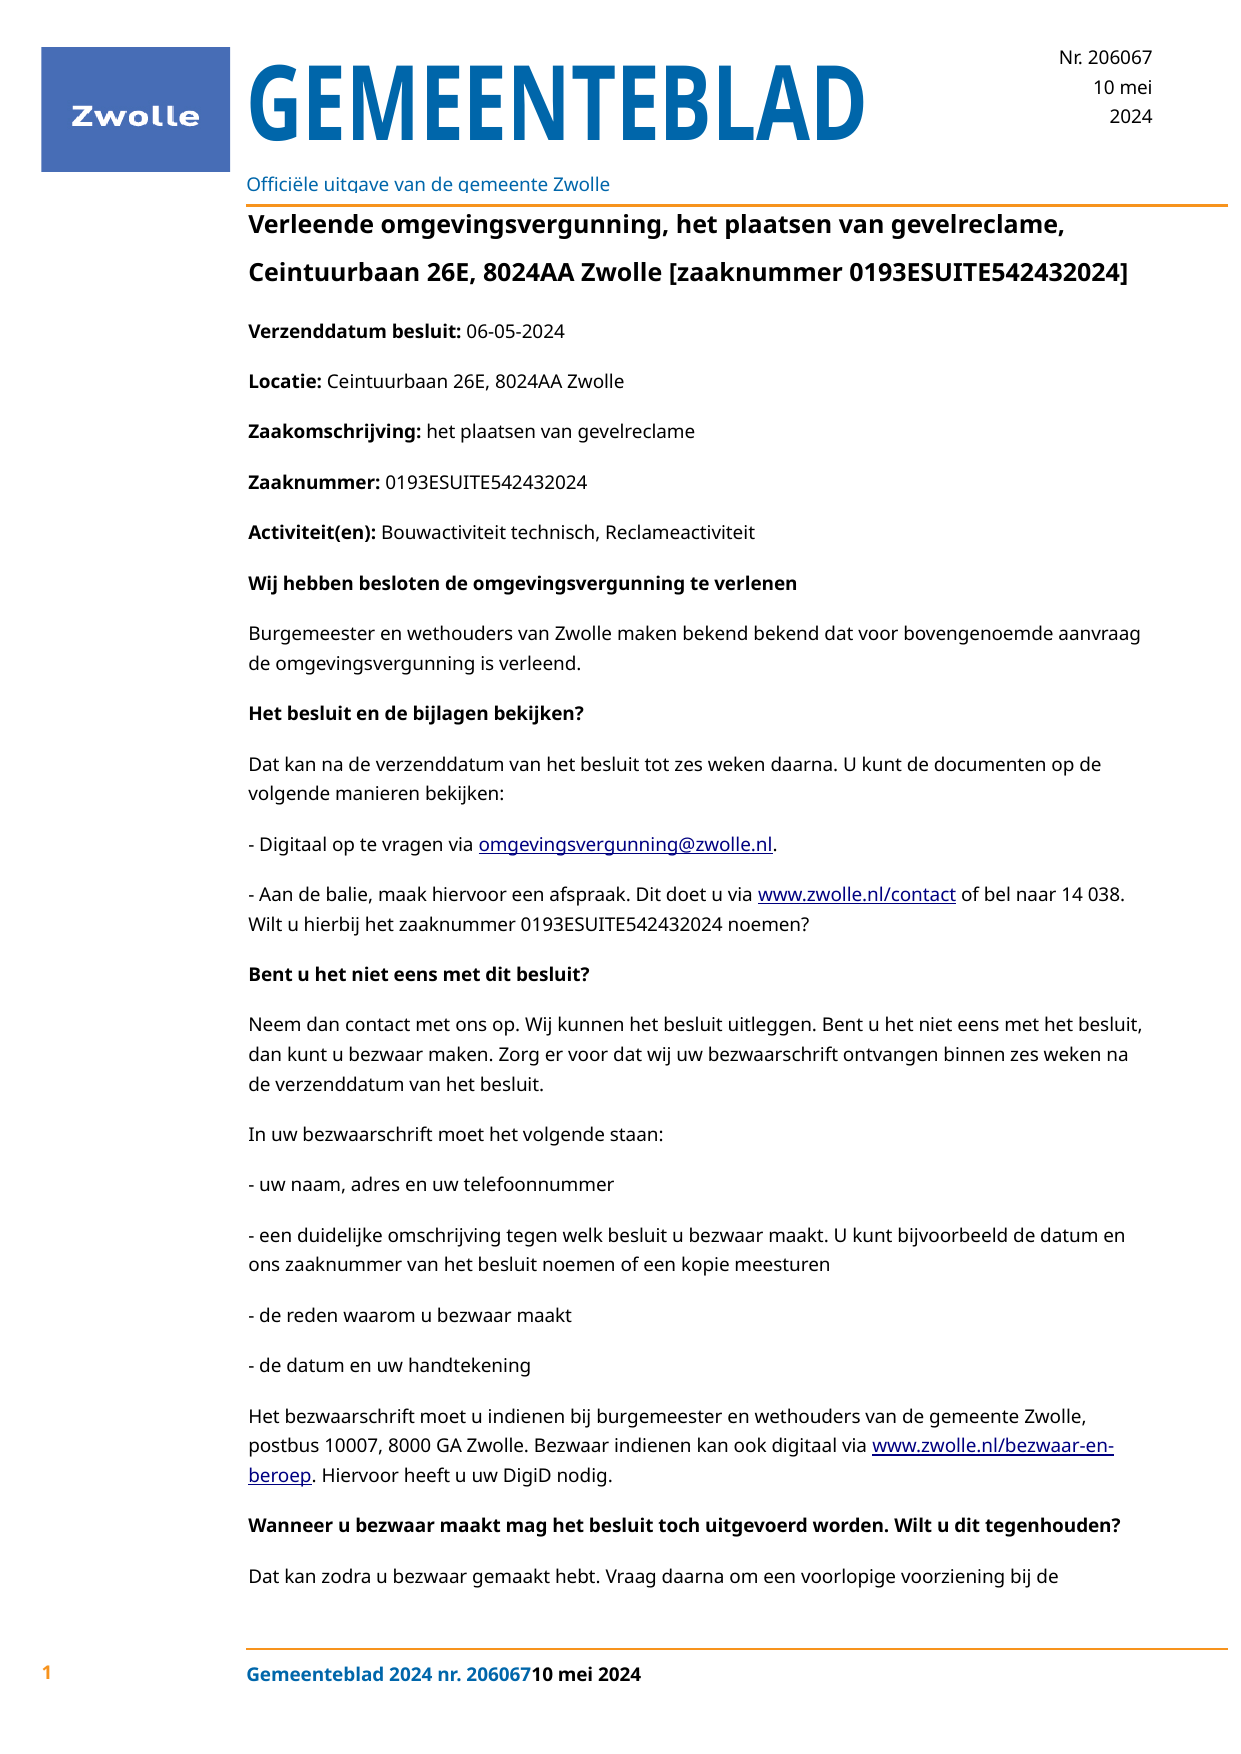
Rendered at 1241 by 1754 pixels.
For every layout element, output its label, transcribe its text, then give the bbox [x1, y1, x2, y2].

text Bent u het niet eens met dit besluit? [248, 961, 1152, 987]
text Verzenddatum besluit: 06-05-2024 [248, 318, 1152, 344]
text - de reden waarom u bezwaar maakt [248, 1302, 1152, 1328]
text Activiteit(en): Bouwactiviteit technisch, Reclameactiviteit [248, 519, 1152, 545]
text Burgemeester en wethouders van Zwolle maken bekend bekend dat voor bovengenoemde aanvraag de omgevingsvergunning is verleend. [248, 620, 1152, 676]
text Verleende omgevingsvergunning, het plaatsen van gevelreclame, Ceintuurbaan 26E, 8024AA Zwolle [zaaknummer 0193ESUITE542432024] [248, 207, 1152, 288]
text - uw naam, adres en uw telefoonnummer [248, 1172, 1152, 1197]
text In uw bezwaarschrift moet het volgende staan: [248, 1121, 1152, 1147]
text Zaaknummer: 0193ESUITE542432024 [248, 469, 1152, 495]
text Neem dan contact met ons op. Wij kunnen het besluit uitleggen. Bent u het niet eens met het besluit, dan kunt u bezwaar maken. Zorg er voor dat wij uw bezwaarschrift ontvangen binnen zes weken na de verzenddatum van het besluit. [248, 1012, 1152, 1097]
text Dat kan na de verzenddatum van het besluit tot zes weken daarna. U kunt de documenten op de volgende manieren bekijken: [248, 751, 1152, 806]
text - Digitaal op te vragen via omgevingsvergunning@zwolle.nl. [248, 831, 1152, 857]
text Zaakomschrijving: het plaatsen van gevelreclame [248, 419, 1152, 444]
text Dat kan zodra u bezwaar gemaakt hebt. Vraag daarna om een voorlopige voorziening bij de [248, 1563, 1152, 1589]
text Locatie: Ceintuurbaan 26E, 8024AA Zwolle [248, 368, 1152, 394]
text Het bezwaarschrift moet u indienen bij burgemeester en wethouders van de gemeente Zwolle, postbus 10007, 8000 GA Zwolle. Bezwaar indienen kan ook digitaal via www.zwolle.nl/bezwaar-en-beroep. Hiervoor heeft u uw DigiD nodig. [248, 1403, 1152, 1488]
text Het besluit en de bijlagen bekijken? [248, 700, 1152, 726]
text Wij hebben besloten de omgevingsvergunning te verlenen [248, 570, 1152, 596]
text - Aan de balie, maak hiervoor een afspraak. Dit doet u via www.zwolle.nl/contact of bel naar 14 038. Wilt u hierbij het zaaknummer 0193ESUITE542432024 noemen? [248, 881, 1152, 937]
text Wanneer u bezwaar maakt mag het besluit toch uitgevoerd worden. Wilt u dit tegenhouden? [248, 1512, 1152, 1538]
text - de datum en uw handtekening [248, 1352, 1152, 1378]
picture [41, 47, 231, 172]
text - een duidelijke omschrijving tegen welk besluit u bezwaar maakt. U kunt bijvoorbeeld de datum en ons zaaknummer van het besluit noemen of een kopie meesturen [248, 1222, 1152, 1277]
